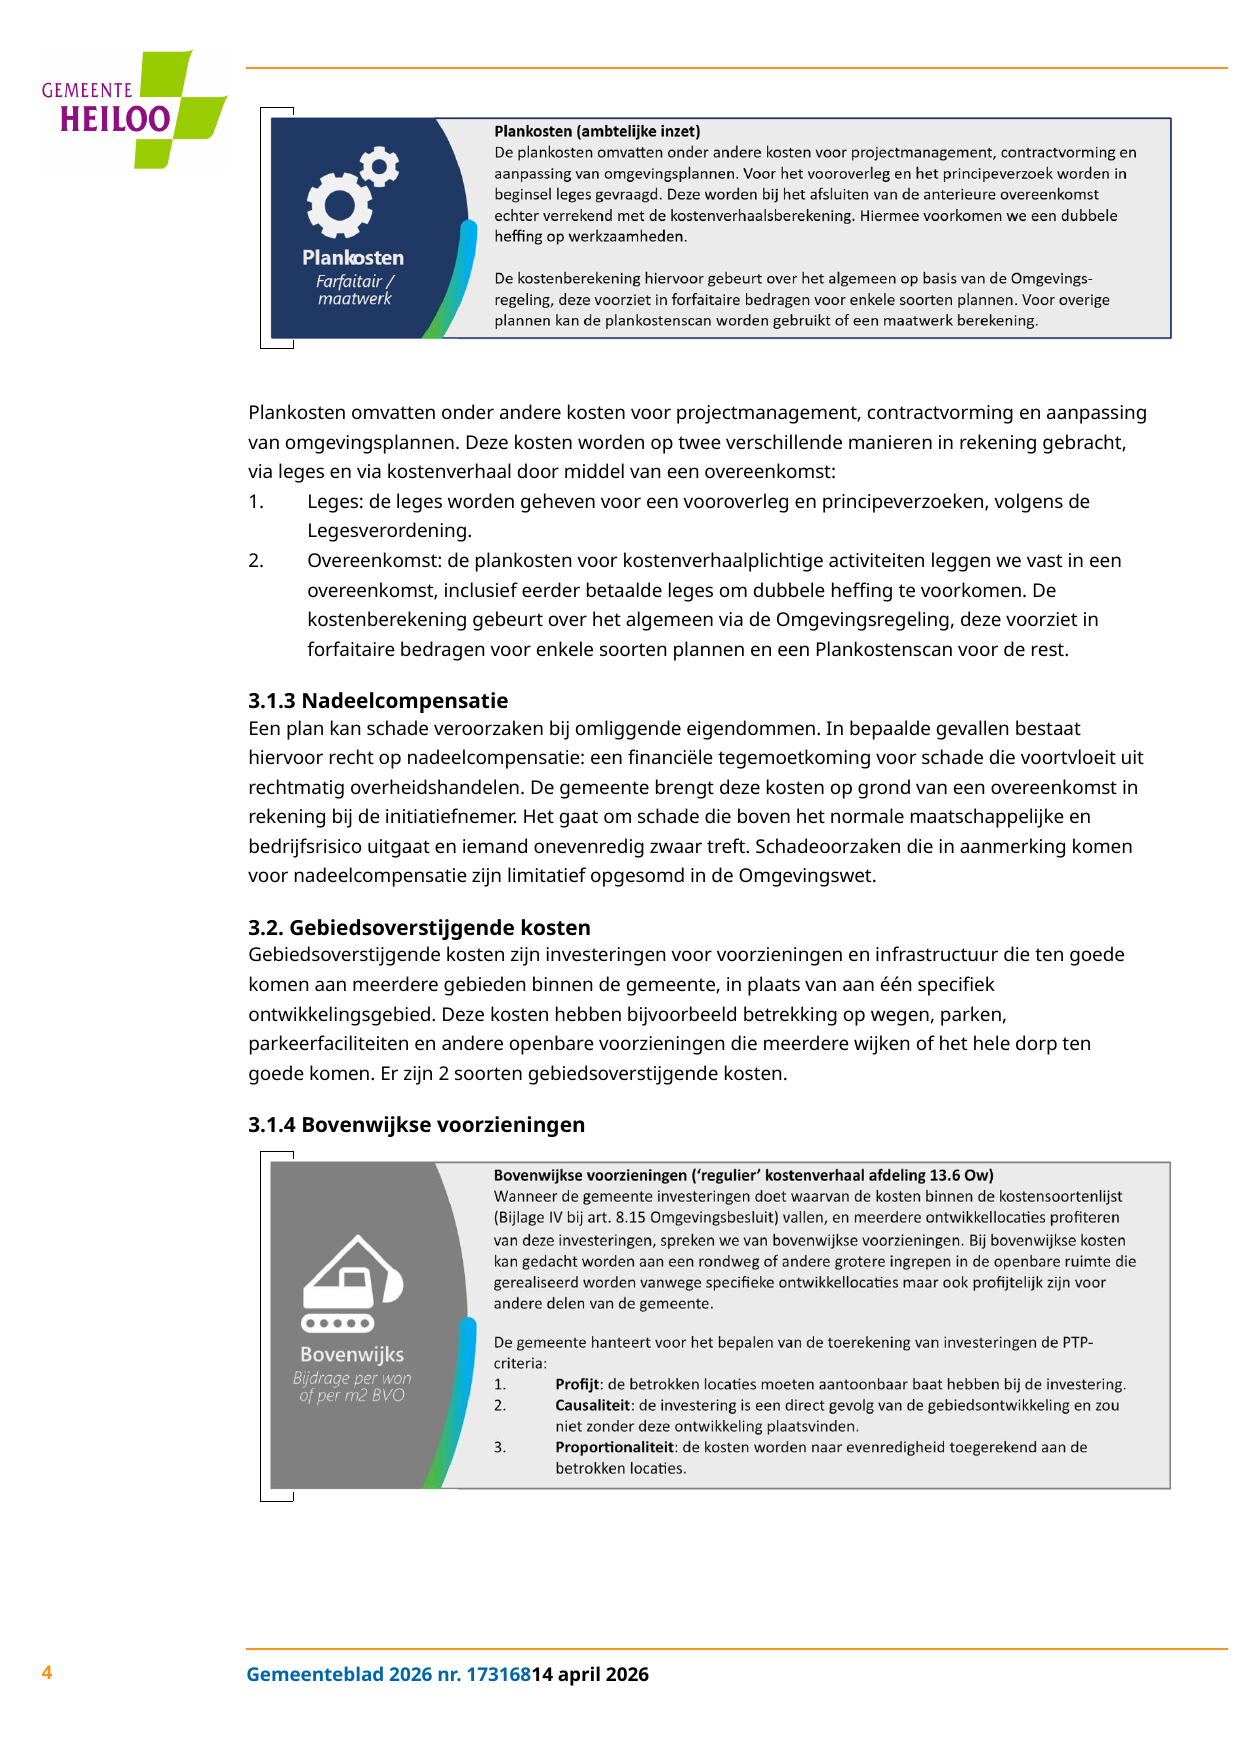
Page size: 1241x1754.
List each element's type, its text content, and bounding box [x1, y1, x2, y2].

text Een plan kan schade veroorzaken bij omliggende eigendommen. In bepaalde gevallen bestaat hiervoor recht op nadeelcompensatie: een financiële tegemoetkoming voor schade die voortvloeit uit rechtmatig overheidshandelen. De gemeente brengt deze kosten op grond van een overeenkomst in rekening bij de initiatiefnemer. Het gaat om schade die boven het normale maatschappelijke en bedrijfsrisico uitgaat en iemand onevenredig zwaar treft. Schadeoorzaken die in aanmerking komen voor nadeelcompensatie zijn limitatief opgesomd in de Omgevingswet. [248, 715, 1152, 888]
text Plankosten omvatten onder andere kosten voor projectmanagement, contractvorming en aanpassing van omgevingsplannen. Deze kosten worden op twee verschillende manieren in rekening gebracht, via leges en via kostenverhaal door middel van een overeenkomst: [248, 399, 1152, 484]
text 3.1.3 Nadeelcompensatie [248, 686, 1152, 715]
text 3.2. Gebiedsoverstijgende kosten [248, 913, 1152, 942]
picture [268, 1159, 1173, 1492]
list Overeenkomst: de plankosten voor kostenverhaalplichtige activiteiten leggen we vast in een overeenkomst, inclusief eerder betaalde leges om dubbele heffing te voorkomen. De kostenberekening gebeurt over het algemeen via de Omgevingsregeling, deze voorziet in forfaitaire bedragen voor enkele soorten plannen en een Plankostenscan voor de rest. [248, 547, 1152, 662]
picture [41, 47, 231, 172]
picture [268, 115, 1173, 340]
text Gebiedsoverstijgende kosten zijn investeringen voor voorzieningen en infrastructuur die ten goede komen aan meerdere gebieden binnen de gemeente, in plaats van aan één specifiek ontwikkelingsgebied. Deze kosten hebben bijvoorbeeld betrekking op wegen, parken, parkeerfaciliteiten en andere openbare voorzieningen die meerdere wijken of het hele dorp ten goede komen. Er zijn 2 soorten gebiedsoverstijgende kosten. [248, 942, 1152, 1086]
text 3.1.4 Bovenwijkse voorzieningen [248, 1110, 1152, 1139]
list Leges: de leges worden geheven voor een vooroverleg en principeverzoeken, volgens de Legesverordening. [248, 488, 1152, 543]
